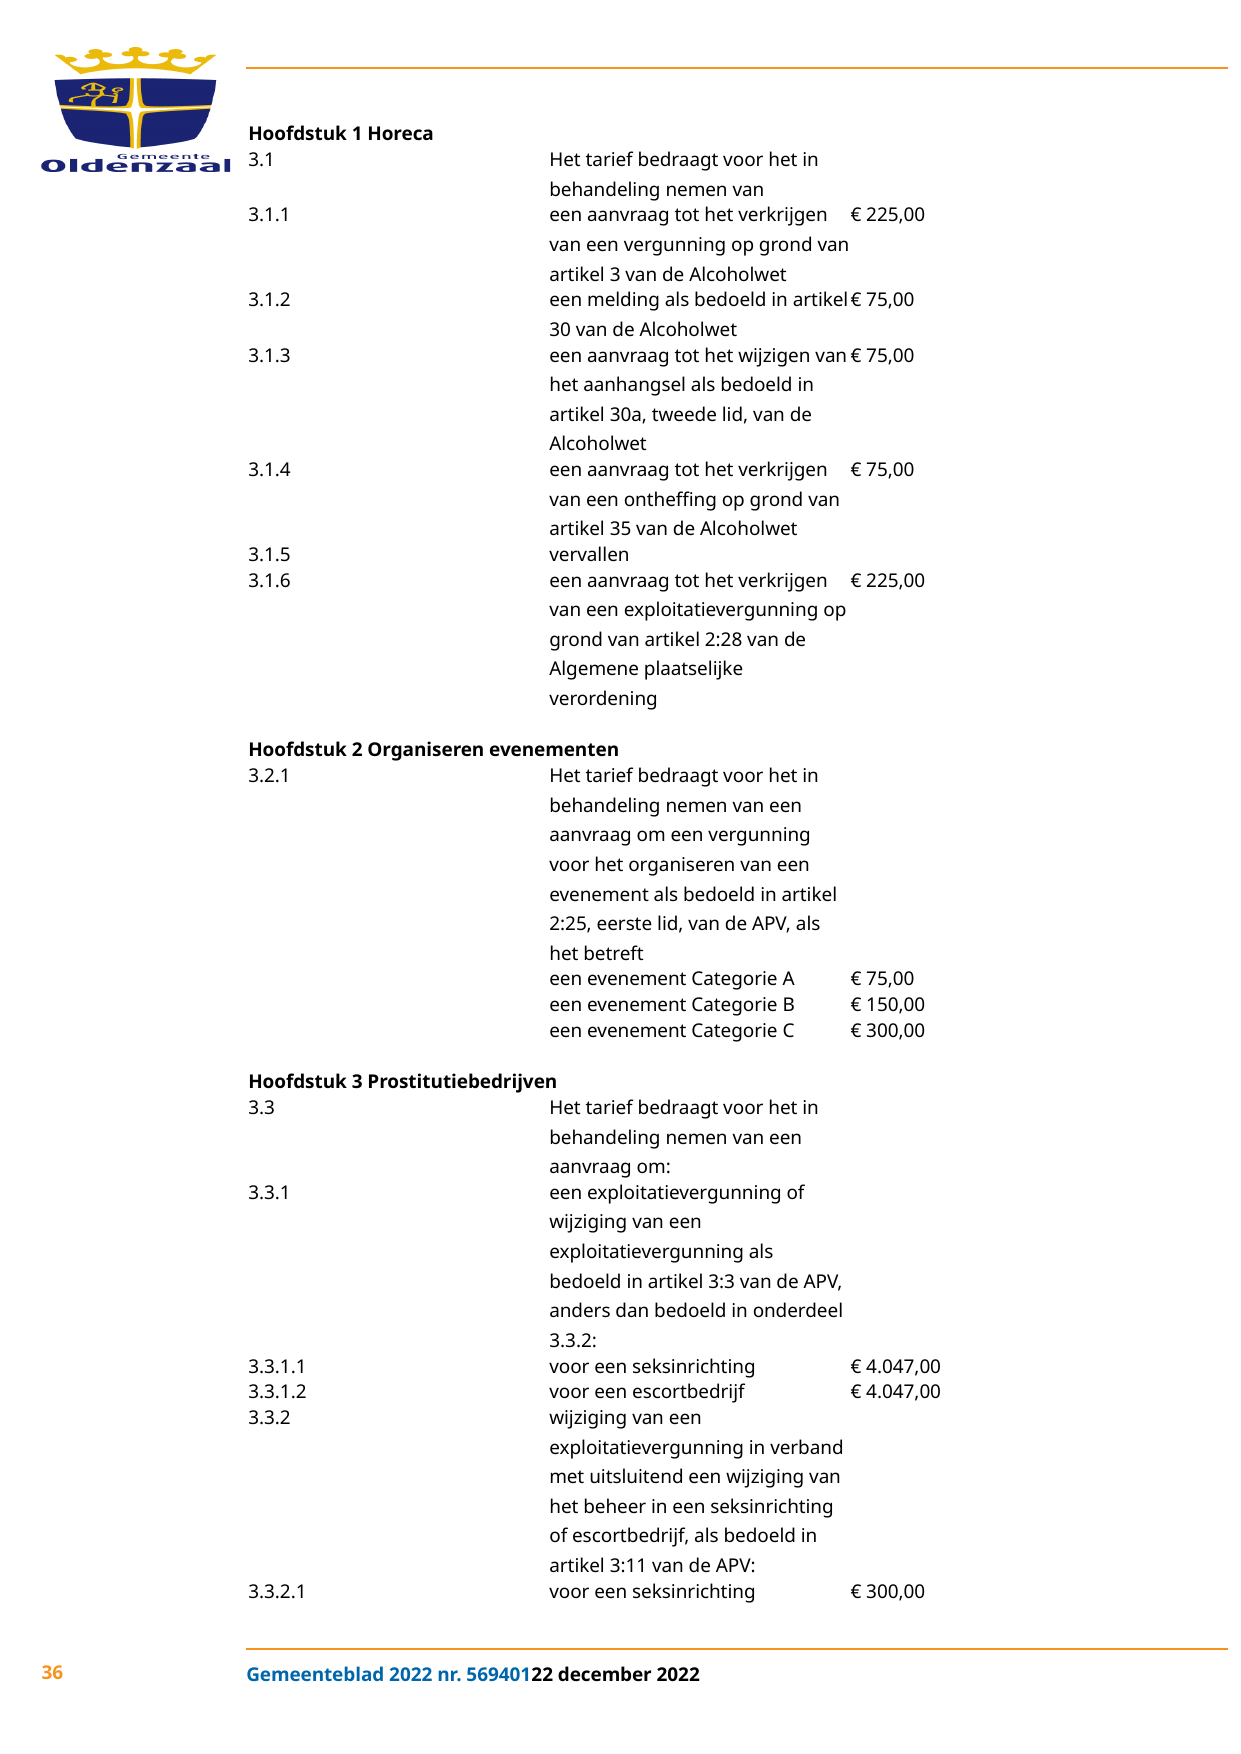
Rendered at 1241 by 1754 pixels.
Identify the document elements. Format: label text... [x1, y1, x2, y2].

table_cell 3.3.1.2 [248, 1379, 549, 1404]
table_cell [549, 1043, 850, 1068]
table_cell € 75,00 [850, 286, 1152, 342]
picture [41, 47, 231, 172]
table_cell [850, 146, 1152, 202]
table_cell een aanvraag tot het verkrijgen van een vergunning op grond van artikel 3 van de Alcoholwet [549, 202, 850, 286]
table_cell [248, 1017, 549, 1043]
table_cell 3.3.2.1 [248, 1578, 549, 1604]
table_cell [850, 1069, 1152, 1094]
table_cell Hoofdstuk 2 Organiseren evenementen [248, 737, 850, 762]
table_cell [248, 711, 549, 737]
table_cell wijziging van een exploitatievergunning in verband met uitsluitend een wijziging van het beheer in een seksinrichting of escortbedrijf, als bedoeld in artikel 3:11 van de APV: [549, 1404, 850, 1578]
table_cell € 225,00 [850, 567, 1152, 711]
table_cell een melding als bedoeld in artikel 30 van de Alcoholwet [549, 286, 850, 342]
table_cell [248, 1043, 549, 1068]
table_cell een aanvraag tot het verkrijgen van een exploitatievergunning op grond van artikel 2:28 van de Algemene plaatselijke verordening [549, 567, 850, 711]
table_cell [248, 991, 549, 1017]
table_cell Hoofdstuk 3 Prostitutiebedrijven [248, 1069, 850, 1094]
table_cell 3.3.2 [248, 1404, 549, 1578]
table_cell [850, 1404, 1152, 1578]
table_cell € 300,00 [850, 1017, 1152, 1043]
table_cell een aanvraag tot het wijzigen van het aanhangsel als bedoeld in artikel 30a, tweede lid, van de Alcoholwet [549, 342, 850, 456]
table_cell [850, 1094, 1152, 1179]
table_cell [850, 541, 1152, 567]
table_cell [850, 1179, 1152, 1353]
table_cell [248, 966, 549, 991]
table_cell [549, 95, 850, 121]
table_cell Het tarief bedraagt voor het in behandeling nemen van [549, 146, 850, 202]
table_cell 3.1.4 [248, 456, 549, 541]
table_cell € 75,00 [850, 342, 1152, 456]
table_cell € 75,00 [850, 966, 1152, 991]
table_cell [850, 95, 1152, 121]
table_cell € 150,00 [850, 991, 1152, 1017]
table_cell 3.2.1 [248, 763, 549, 966]
table_cell 3.3 [248, 1094, 549, 1179]
table_cell een aanvraag tot het verkrijgen van een ontheffing op grond van artikel 35 van de Alcoholwet [549, 456, 850, 541]
table_cell een exploitatievergunning of wijziging van een exploitatievergunning als bedoeld in artikel 3:3 van de APV, anders dan bedoeld in onderdeel 3.3.2: [549, 1179, 850, 1353]
table_cell [850, 1043, 1152, 1068]
table_cell een evenement Categorie B [549, 991, 850, 1017]
table_cell Het tarief bedraagt voor het in behandeling nemen van een aanvraag om: [549, 1094, 850, 1179]
table_cell Hoofdstuk 1 Horeca [248, 121, 850, 146]
table_cell 3.3.1.1 [248, 1353, 549, 1378]
table_cell 3.3.1 [248, 1179, 549, 1353]
table_cell een evenement Categorie C [549, 1017, 850, 1043]
table_cell vervallen [549, 541, 850, 567]
table_cell 3.1.5 [248, 541, 549, 567]
table_cell € 225,00 [850, 202, 1152, 286]
table_cell voor een seksinrichting [549, 1353, 850, 1378]
table_cell € 300,00 [850, 1578, 1152, 1604]
table_cell voor een seksinrichting [549, 1578, 850, 1604]
table_cell [850, 763, 1152, 966]
table_cell 3.1.2 [248, 286, 549, 342]
table_cell voor een escortbedrijf [549, 1379, 850, 1404]
table_cell € 75,00 [850, 456, 1152, 541]
table_cell 3.1.1 [248, 202, 549, 286]
table_cell [850, 121, 1152, 146]
table_cell een evenement Categorie A [549, 966, 850, 991]
table_cell [549, 711, 850, 737]
table_cell Het tarief bedraagt voor het in behandeling nemen van een aanvraag om een vergunning voor het organiseren van een evenement als bedoeld in artikel 2:25, eerste lid, van de APV, als het betreft [549, 763, 850, 966]
table_cell € 4.047,00 [850, 1353, 1152, 1378]
table_cell [850, 737, 1152, 762]
table_cell 3.1.3 [248, 342, 549, 456]
table_cell 3.1 [248, 146, 549, 202]
table_cell [850, 711, 1152, 737]
table_cell [248, 95, 549, 121]
table_cell 3.1.6 [248, 567, 549, 711]
table_cell € 4.047,00 [850, 1379, 1152, 1404]
